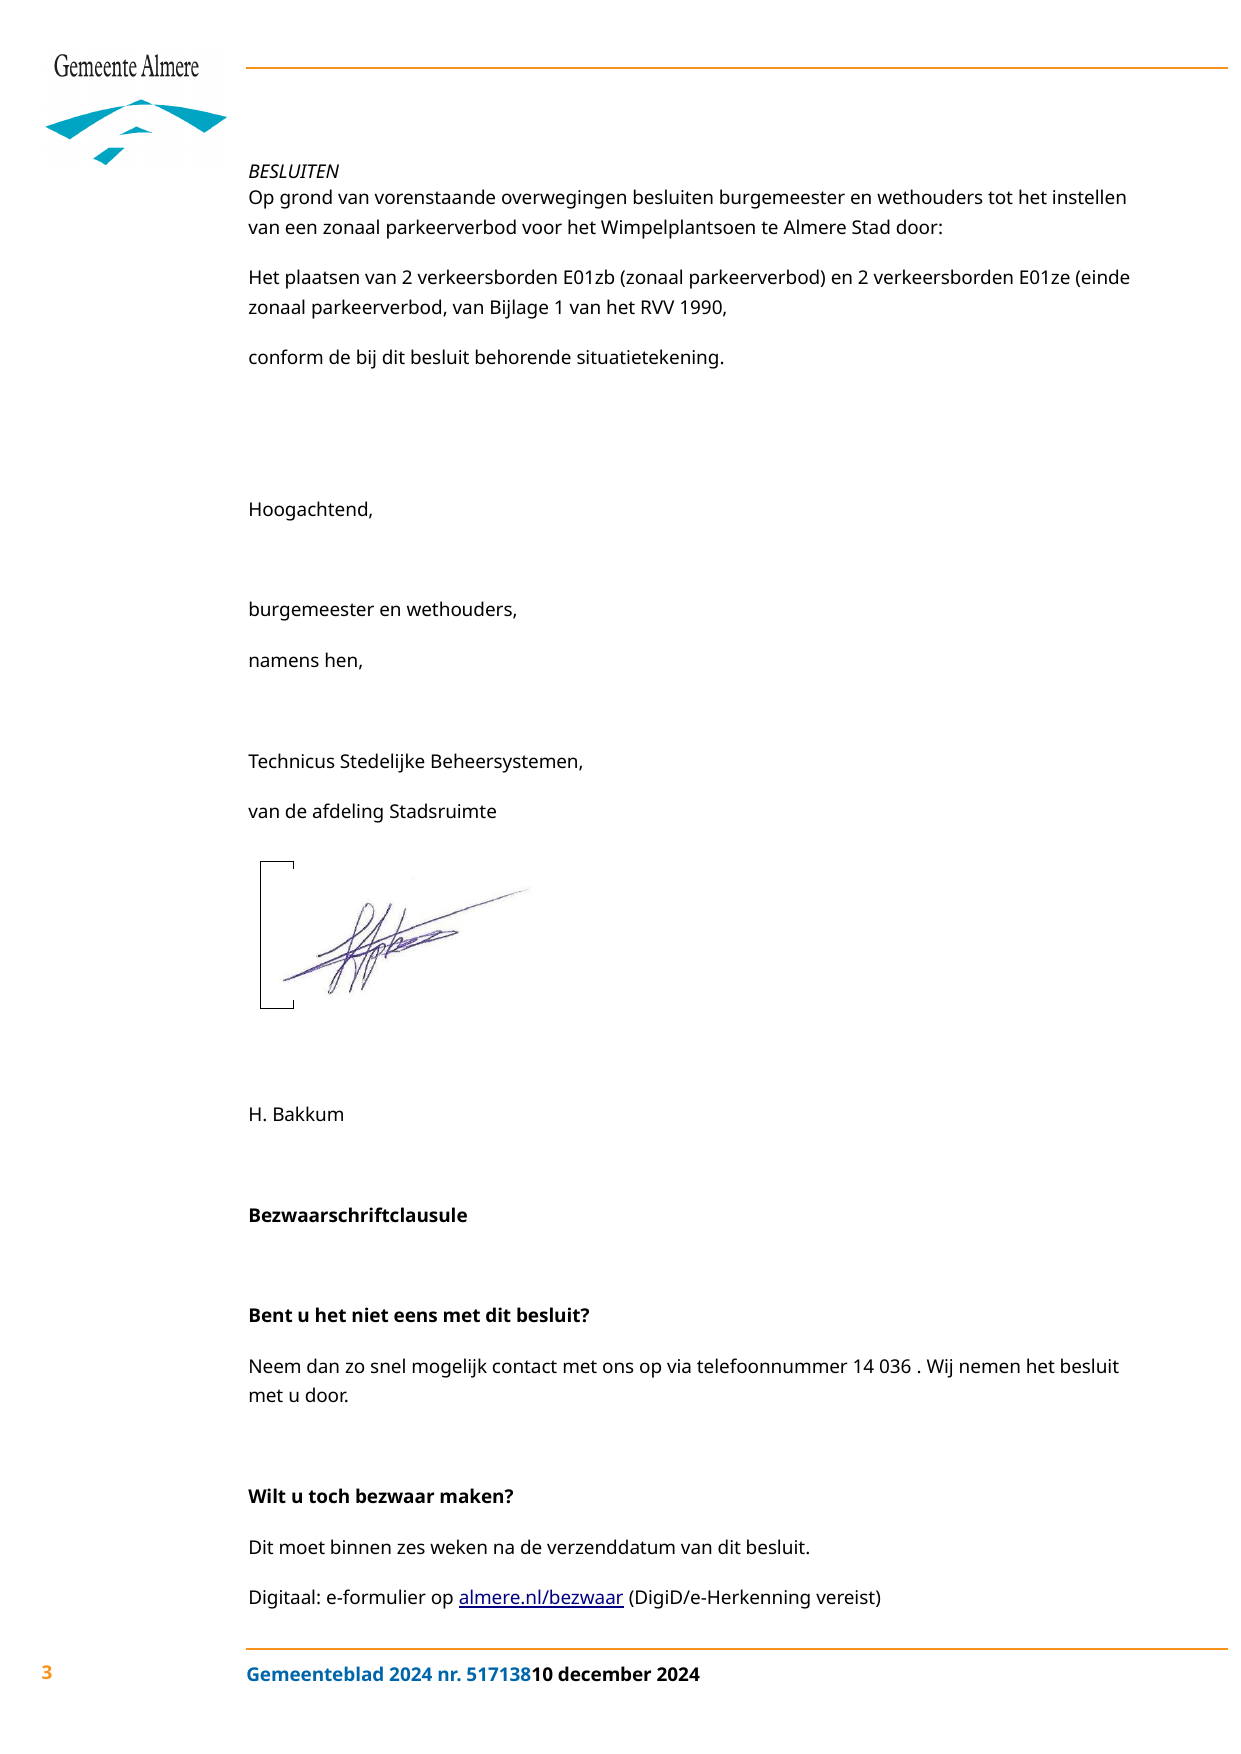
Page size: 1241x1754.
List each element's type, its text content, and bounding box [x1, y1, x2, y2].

text Wilt u toch bezwaar maken? [248, 1483, 1152, 1509]
text namens hen, [248, 647, 1152, 673]
picture [268, 869, 536, 1000]
text Hoogachtend, [248, 496, 1152, 521]
text Op grond van vorenstaande overwegingen besluiten burgemeester en wethouders tot het instellen van een zonaal parkeerverbod voor het Wimpelplantsoen te Almere Stad door: [248, 184, 1152, 240]
text Het plaatsen van 2 verkeersborden E01zb (zonaal parkeerverbod) en 2 verkeersborden E01ze (einde zonaal parkeerverbod, van Bijlage 1 van het RVV 1990, [248, 264, 1152, 320]
text conform de bij dit besluit behorende situatietekening. [248, 344, 1152, 370]
text burgemeester en wethouders, [248, 597, 1152, 622]
text Neem dan zo snel mogelijk contact met ons op via telefoonnummer 14 036 . Wij nemen het besluit met u door. [248, 1353, 1152, 1408]
text Digitaal: e-formulier op almere.nl/bezwaar (DigiD/e-Herkenning vereist) [248, 1584, 1152, 1610]
text H. Bakkum [248, 1101, 1152, 1127]
text Bent u het niet eens met dit besluit? [248, 1303, 1152, 1328]
text Technicus Stedelijke Beheersystemen, [248, 748, 1152, 773]
text Bezwaarschriftclausule [248, 1202, 1152, 1227]
text Dit moet binnen zes weken na de verzenddatum van dit besluit. [248, 1534, 1152, 1559]
text BESLUITEN [248, 159, 1152, 184]
text van de afdeling Stadsruimte [248, 798, 1152, 824]
picture [41, 47, 231, 172]
